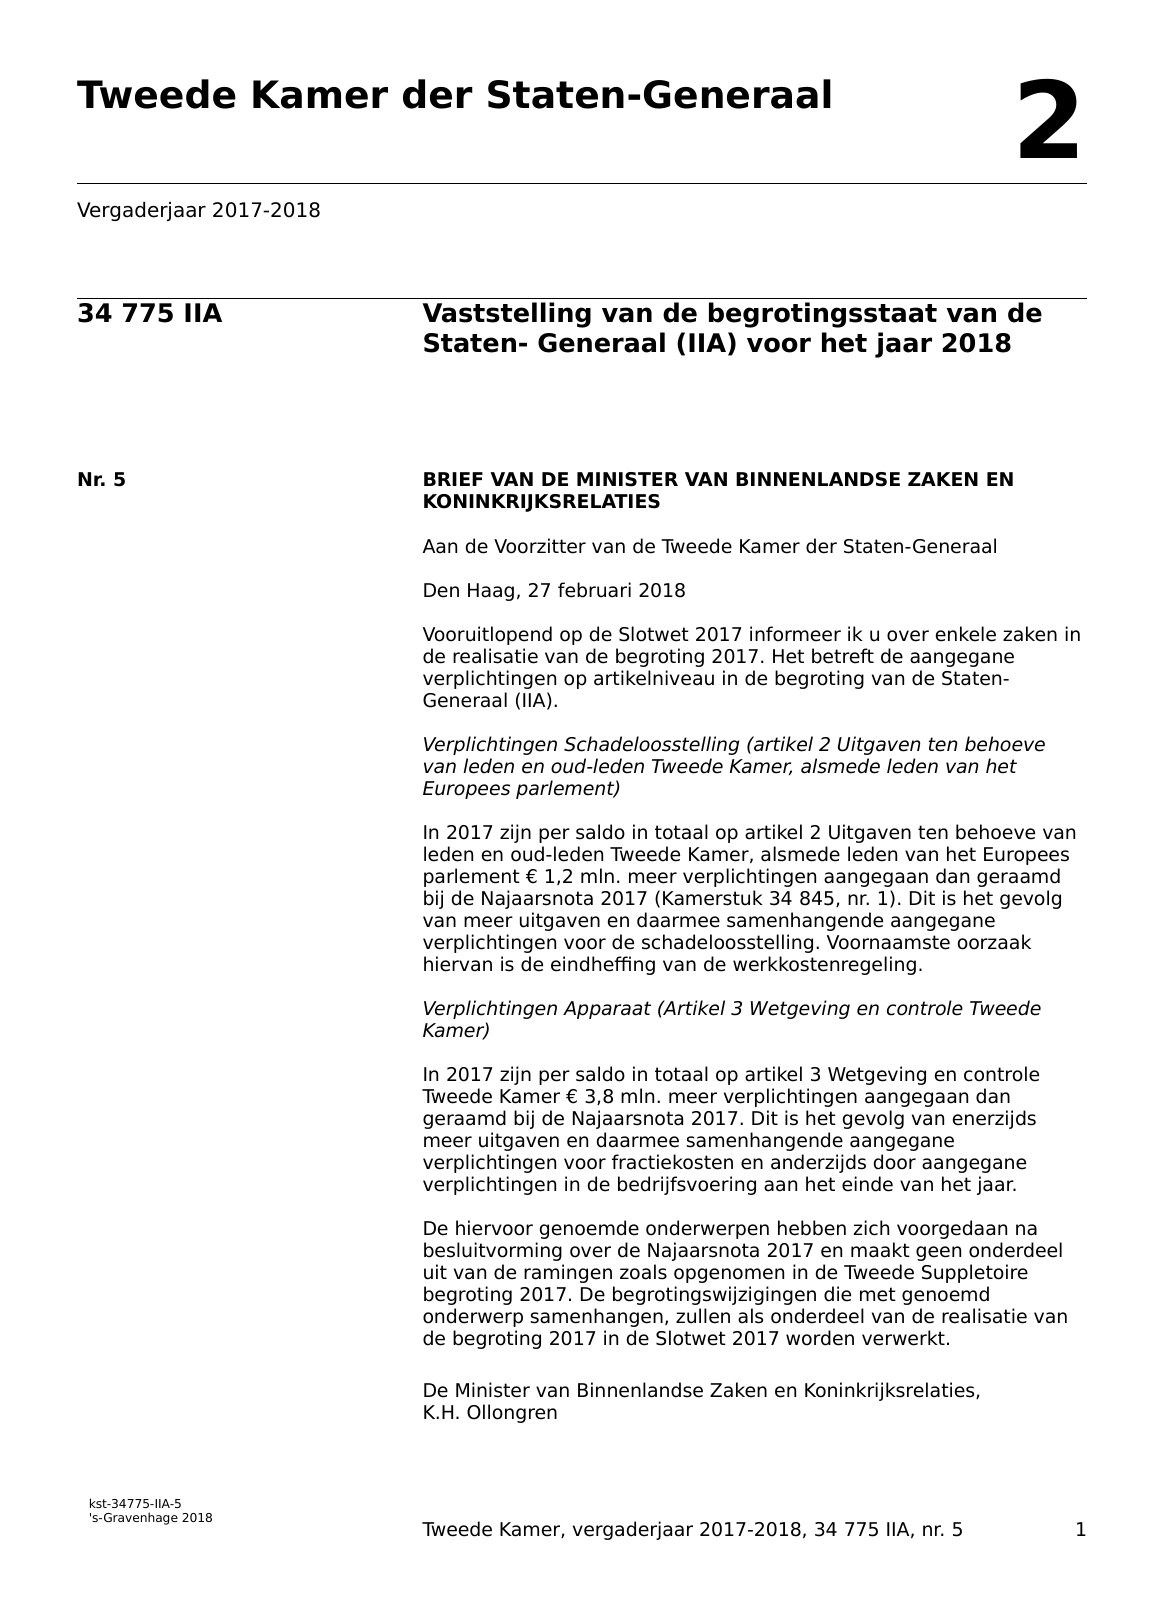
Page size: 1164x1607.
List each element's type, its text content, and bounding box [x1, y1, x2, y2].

text In 2017 zijn per saldo in totaal op artikel 2 Uitgaven ten behoeve van leden en oud-leden Tweede Kamer, alsmede leden van het Europees parlement € 1,2 mln. meer verplichtingen aangegaan dan geraamd bij de Najaarsnota 2017 (Kamerstuk 34 845, nr. 1). Dit is het gevolg van meer uitgaven en daarmee samenhangende aangegane verplichtingen voor de schadeloosstelling. Voornaamste oorzaak hiervan is de eindheffing van de werkkostenregeling. [422, 822, 1087, 976]
text De hiervoor genoemde onderwerpen hebben zich voorgedaan na besluitvorming over de Najaarsnota 2017 en maakt geen onderdeel uit van de ramingen zoals opgenomen in de Tweede Suppletoire begroting 2017. De begrotingswijzigingen die met genoemd onderwerp samenhangen, zullen als onderdeel van de realisatie van de begroting 2017 in de Slotwet 2017 worden verwerkt. [422, 1218, 1087, 1350]
text 's-Gravenhage 2018 [88, 1511, 323, 1525]
text kst-34775-IIA-5 [88, 1497, 323, 1511]
text Aan de Voorzitter van de Tweede Kamer der Staten-Generaal [422, 536, 1087, 557]
subtitle Verplichtingen Schadeloosstelling (artikel 2 Uitgaven ten behoeve van leden en oud-leden Tweede Kamer, alsmede leden van het Europees parlement) [422, 734, 1087, 800]
text Den Haag, 27 februari 2018 [422, 580, 1087, 602]
table_cell Vergaderjaar 2017-2018 [77, 184, 1087, 298]
text Vooruitlopend op de Slotwet 2017 informeer ik u over enkele zaken in de realisatie van de begroting 2017. Het betreft de aangegane verplichtingen op artikelniveau in de begroting van de Staten-Generaal (IIA). [422, 624, 1087, 712]
text De Minister van Binnenlandse Zaken en Koninkrijksrelaties, K.H. Ollongren [422, 1380, 1087, 1424]
subtitle Nr. 5 BRIEF VAN DE MINISTER VAN BINNENLANDSE ZAKEN EN KONINKRIJKSRELATIES [77, 469, 1087, 513]
text In 2017 zijn per saldo in totaal op artikel 3 Wetgeving en controle Tweede Kamer € 3,8 mln. meer verplichtingen aangegaan dan geraamd bij de Najaarsnota 2017. Dit is het gevolg van enerzijds meer uitgaven en daarmee samenhangende aangegane verplichtingen voor fractiekosten en anderzijds door aangegane verplichtingen in de bedrijfsvoering aan het einde van het jaar. [422, 1064, 1087, 1196]
table_header Tweede Kamer der Staten-Generaal [77, 59, 886, 183]
subtitle Verplichtingen Apparaat (Artikel 3 Wetgeving en controle Tweede Kamer) [422, 998, 1087, 1042]
subtitle 34 775 IIA Vaststelling van de begrotingsstaat van de Staten- Generaal (IIA) voor het jaar 2018 [77, 299, 1087, 358]
table_header 2 [886, 59, 1087, 183]
